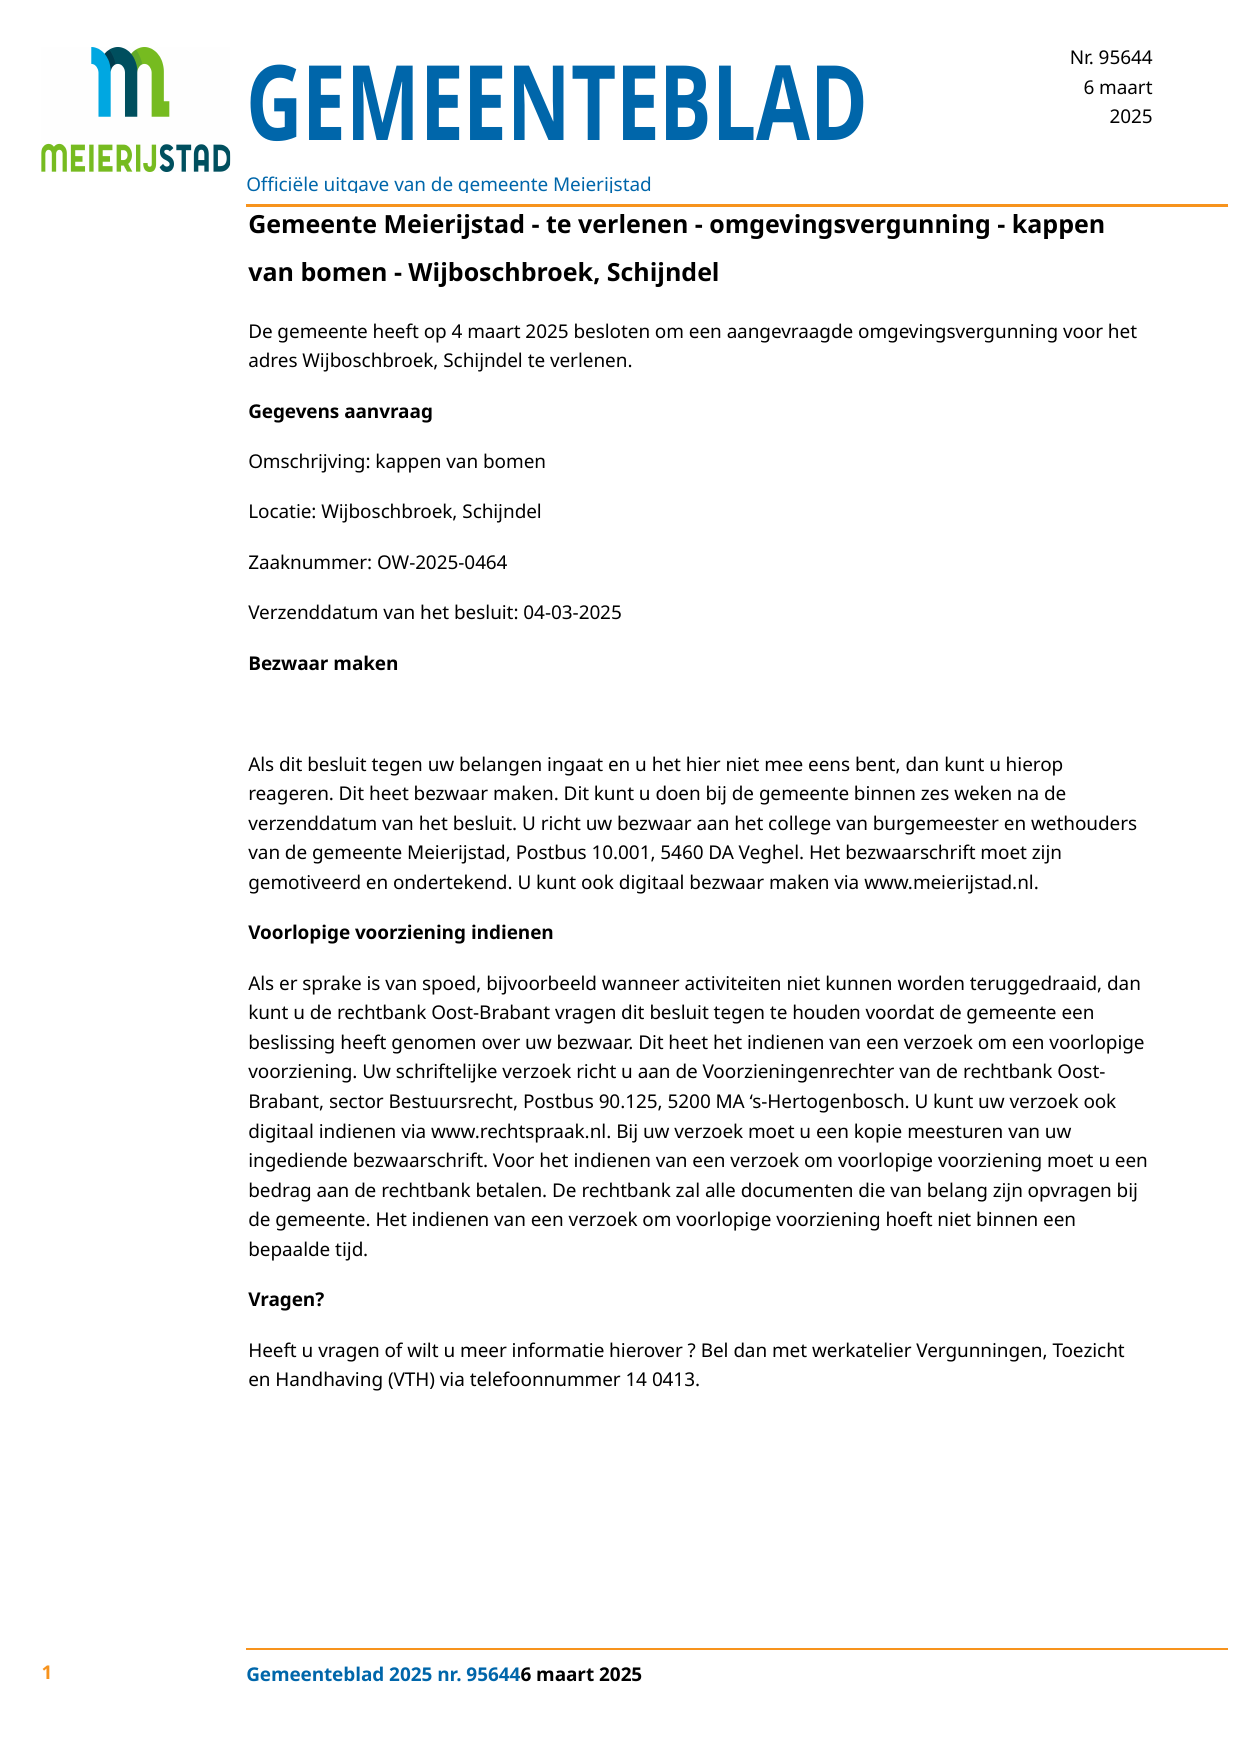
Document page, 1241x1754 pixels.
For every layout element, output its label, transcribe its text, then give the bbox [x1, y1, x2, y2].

text De gemeente heeft op 4 maart 2025 besloten om een aangevraagde omgevingsvergunning voor het adres Wijboschbroek, Schijndel te verlenen. [248, 318, 1152, 373]
text Voorlopige voorziening indienen [248, 919, 1152, 945]
text Als dit besluit tegen uw belangen ingaat en u het hier niet mee eens bent, dan kunt u hierop reageren. Dit heet bezwaar maken. Dit kunt u doen bij de gemeente binnen zes weken na de verzenddatum van het besluit. U richt uw bezwaar aan het college van burgemeester en wethouders van de gemeente Meierijstad, Postbus 10.001, 5460 DA Veghel. Het bezwaarschrift moet zijn gemotiveerd en ondertekend. U kunt ook digitaal bezwaar maken via www.meierijstad.nl. [248, 751, 1152, 895]
text Omschrijving: kappen van bomen [248, 448, 1152, 474]
text Heeft u vragen of wilt u meer informatie hierover ? Bel dan met werkatelier Vergunningen, Toezicht en Handhaving (VTH) via telefoonnummer 14 0413. [248, 1337, 1152, 1392]
text Bezwaar maken [248, 650, 1152, 676]
text Als er sprake is van spoed, bijvoorbeeld wanneer activiteiten niet kunnen worden teruggedraaid, dan kunt u de rechtbank Oost-Brabant vragen dit besluit tegen te houden voordat de gemeente een beslissing heeft genomen over uw bezwaar. Dit heet het indienen van een verzoek om een voorlopige voorziening. Uw schriftelijke verzoek richt u aan de Voorzieningenrechter van de rechtbank Oost-Brabant, sector Bestuursrecht, Postbus 90.125, 5200 MA ‘s-Hertogenbosch. U kunt uw verzoek ook digitaal indienen via www.rechtspraak.nl. Bij uw verzoek moet u een kopie meesturen van uw ingediende bezwaarschrift. Voor het indienen van een verzoek om voorlopige voorziening moet u een bedrag aan de rechtbank betalen. De rechtbank zal alle documenten die van belang zijn opvragen bij de gemeente. Het indienen van een verzoek om voorlopige voorziening hoeft niet binnen een bepaalde tijd. [248, 970, 1152, 1262]
text Gemeente Meierijstad - te verlenen - omgevingsvergunning - kappen van bomen - Wijboschbroek, Schijndel [248, 207, 1152, 288]
text Gegevens aanvraag [248, 398, 1152, 424]
text Zaaknummer: OW-2025-0464 [248, 549, 1152, 575]
picture [41, 47, 231, 172]
text Verzenddatum van het besluit: 04-03-2025 [248, 599, 1152, 625]
text Locatie: Wijboschbroek, Schijndel [248, 499, 1152, 524]
text Vragen? [248, 1287, 1152, 1312]
